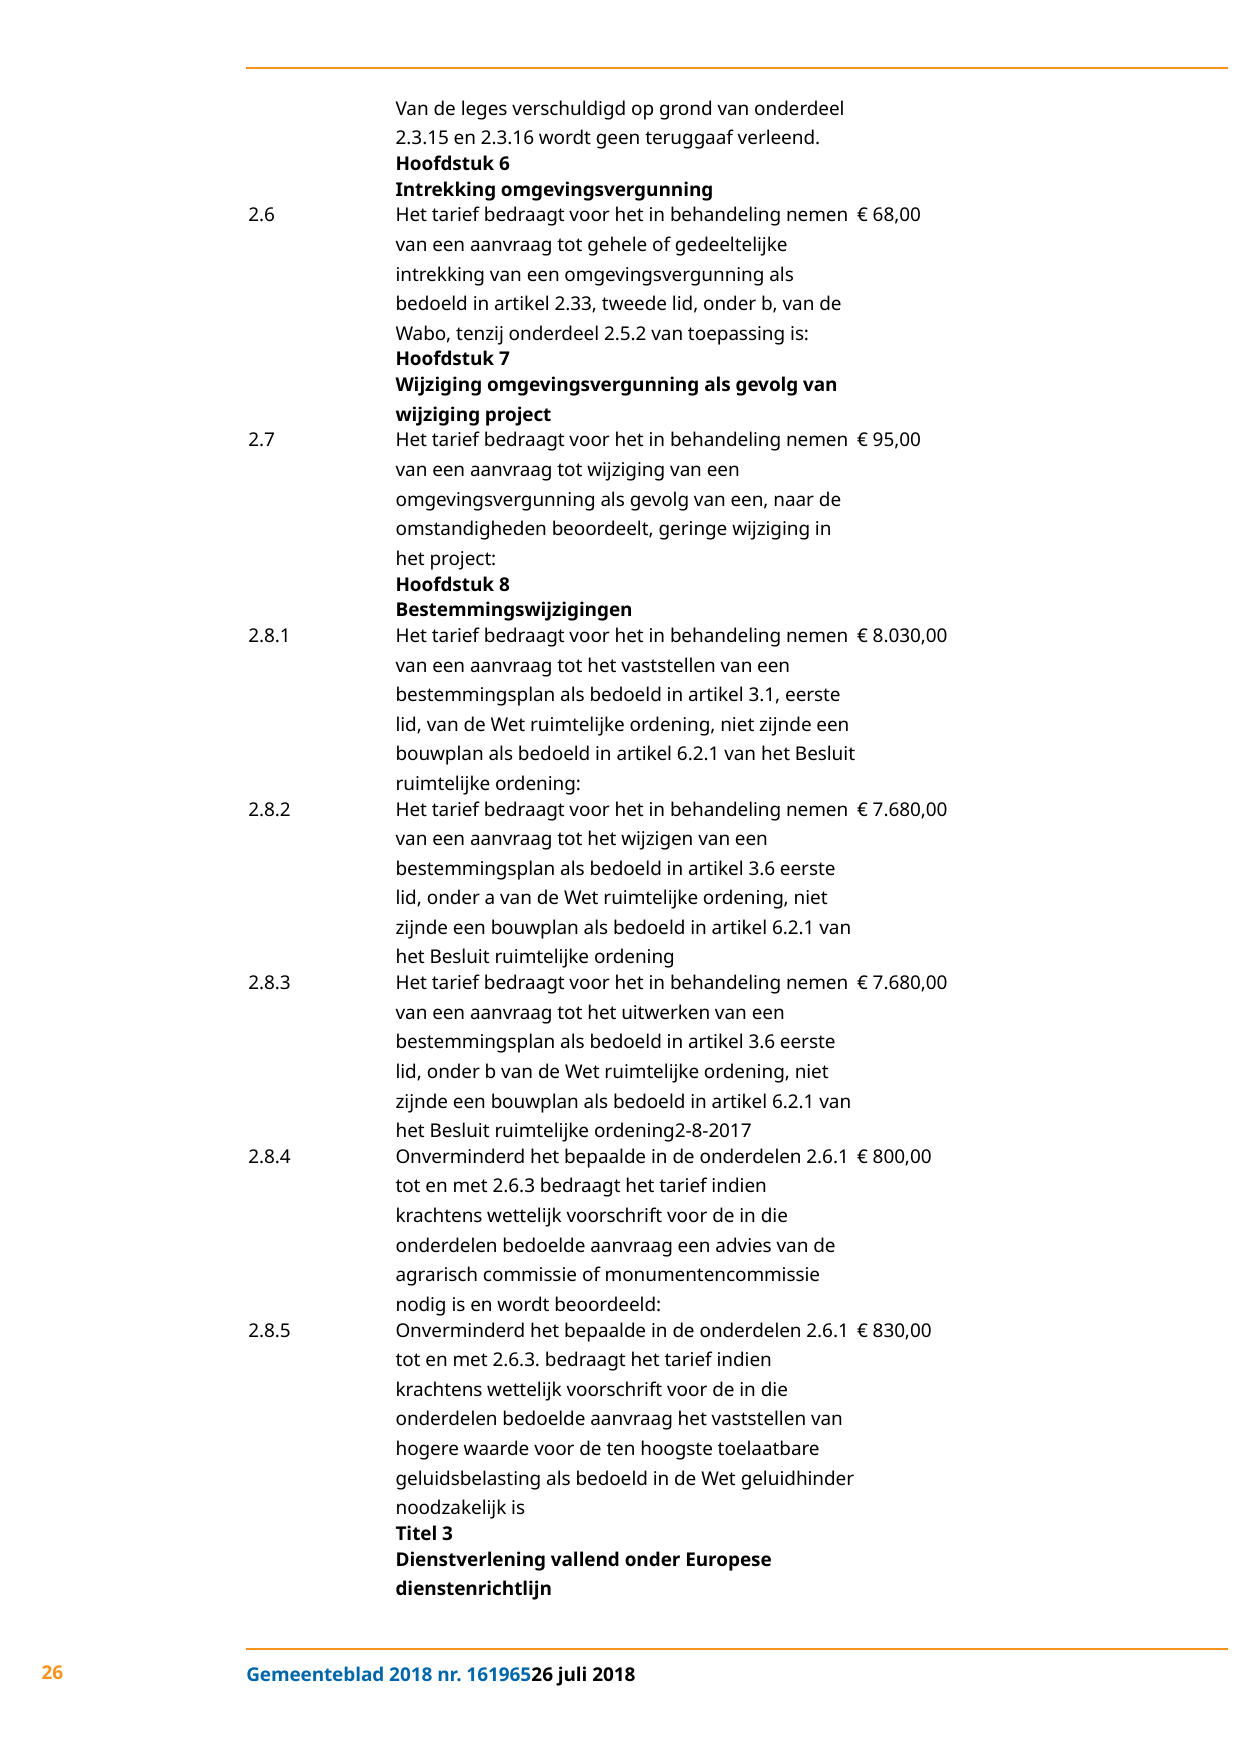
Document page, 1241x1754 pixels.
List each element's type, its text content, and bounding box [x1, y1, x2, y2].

table_cell Het tarief bedraagt voor het in behandeling nemen van een aanvraag tot wijziging van een omgevingsvergunning als gevolg van een, naar de omstandigheden beoordeelt, geringe wijziging in het project: [395, 427, 857, 571]
table_cell Dienstverlening vallend onder Europese dienstenrichtlijn [395, 1546, 857, 1601]
table_cell Het tarief bedraagt voor het in behandeling nemen van een aanvraag tot het vaststellen van een bestemmingsplan als bedoeld in artikel 3.1, eerste lid, van de Wet ruimtelijke ordening, niet zijnde een bouwplan als bedoeld in artikel 6.2.1 van het Besluit ruimtelijke ordening: [395, 622, 857, 796]
table_cell [857, 371, 1004, 427]
table_cell € 7.680,00 [857, 970, 1004, 1143]
table_cell [248, 371, 395, 427]
table_cell Onverminderd het bepaalde in de onderdelen 2.6.1 tot en met 2.6.3. bedraagt het tarief indien krachtens wettelijk voorschrift voor de in die onderdelen bedoelde aanvraag het vaststellen van hogere waarde voor de ten hoogste toelaatbare geluidsbelasting als bedoeld in de Wet geluidhinder noodzakelijk is [395, 1317, 857, 1520]
table_cell [857, 571, 1004, 596]
table_cell [1004, 150, 1152, 176]
table_cell 2.8.2 [248, 796, 395, 969]
table_cell [857, 1520, 1004, 1546]
table_cell € 8.030,00 [857, 622, 1004, 796]
table_cell [248, 1520, 395, 1546]
table_cell Wijziging omgevingsvergunning als gevolg van wijziging project [395, 371, 857, 427]
table_cell 2.8.5 [248, 1317, 395, 1520]
table_cell [248, 571, 395, 596]
table_cell [1004, 571, 1152, 596]
table_cell 2.6 [248, 202, 395, 346]
table_cell [1004, 970, 1152, 1143]
table_cell Intrekking omgevingsvergunning [395, 176, 857, 202]
table_cell € 830,00 [857, 1317, 1004, 1520]
table_cell [248, 1546, 395, 1601]
table_cell [1004, 176, 1152, 202]
table_cell € 7.680,00 [857, 796, 1004, 969]
table_cell [1004, 95, 1152, 150]
table_cell Onverminderd het bepaalde in de onderdelen 2.6.1 tot en met 2.6.3 bedraagt het tarief indien krachtens wettelijk voorschrift voor de in die onderdelen bedoelde aanvraag een advies van de agrarisch commissie of monumentencommissie nodig is en wordt beoordeeld: [395, 1143, 857, 1317]
table_cell [1004, 371, 1152, 427]
table_cell Bestemmingswijzigingen [395, 596, 857, 622]
table_cell [248, 346, 395, 371]
table_cell [248, 150, 395, 176]
table_cell Het tarief bedraagt voor het in behandeling nemen van een aanvraag tot het wijzigen van een bestemmingsplan als bedoeld in artikel 3.6 eerste lid, onder a van de Wet ruimtelijke ordening, niet zijnde een bouwplan als bedoeld in artikel 6.2.1 van het Besluit ruimtelijke ordening [395, 796, 857, 969]
table_cell [1004, 596, 1152, 622]
table_cell [857, 176, 1004, 202]
table_cell 2.8.4 [248, 1143, 395, 1317]
table_cell [1004, 427, 1152, 571]
picture [41, 47, 231, 172]
table_cell [1004, 1546, 1152, 1601]
table_cell Hoofdstuk 8 [395, 571, 857, 596]
table_cell [1004, 1520, 1152, 1546]
table_cell [1004, 1143, 1152, 1317]
table_cell Het tarief bedraagt voor het in behandeling nemen van een aanvraag tot gehele of gedeeltelijke intrekking van een omgevingsvergunning als bedoeld in artikel 2.33, tweede lid, onder b, van de Wabo, tenzij onderdeel 2.5.2 van toepassing is: [395, 202, 857, 346]
table_cell [857, 596, 1004, 622]
table_cell Van de leges verschuldigd op grond van onderdeel 2.3.15 en 2.3.16 wordt geen teruggaaf verleend. [395, 95, 857, 150]
table_cell € 68,00 [857, 202, 1004, 346]
table_cell [1004, 622, 1152, 796]
table_cell € 95,00 [857, 427, 1004, 571]
table_cell [857, 150, 1004, 176]
table_cell [1004, 346, 1152, 371]
table_cell [857, 95, 1004, 150]
table_cell [857, 1546, 1004, 1601]
table_cell € 800,00 [857, 1143, 1004, 1317]
table_cell Hoofdstuk 6 [395, 150, 857, 176]
table_cell [248, 176, 395, 202]
table_cell [1004, 1317, 1152, 1520]
table_cell 2.8.1 [248, 622, 395, 796]
table_cell 2.8.3 [248, 970, 395, 1143]
table_cell [248, 95, 395, 150]
table_cell [1004, 202, 1152, 346]
table_cell 2.7 [248, 427, 395, 571]
table_cell [248, 596, 395, 622]
table_cell Titel 3 [395, 1520, 857, 1546]
table_cell Hoofdstuk 7 [395, 346, 857, 371]
table_cell [1004, 796, 1152, 969]
table_cell [857, 346, 1004, 371]
table_cell Het tarief bedraagt voor het in behandeling nemen van een aanvraag tot het uitwerken van een bestemmingsplan als bedoeld in artikel 3.6 eerste lid, onder b van de Wet ruimtelijke ordening, niet zijnde een bouwplan als bedoeld in artikel 6.2.1 van het Besluit ruimtelijke ordening2-8-2017 [395, 970, 857, 1143]
